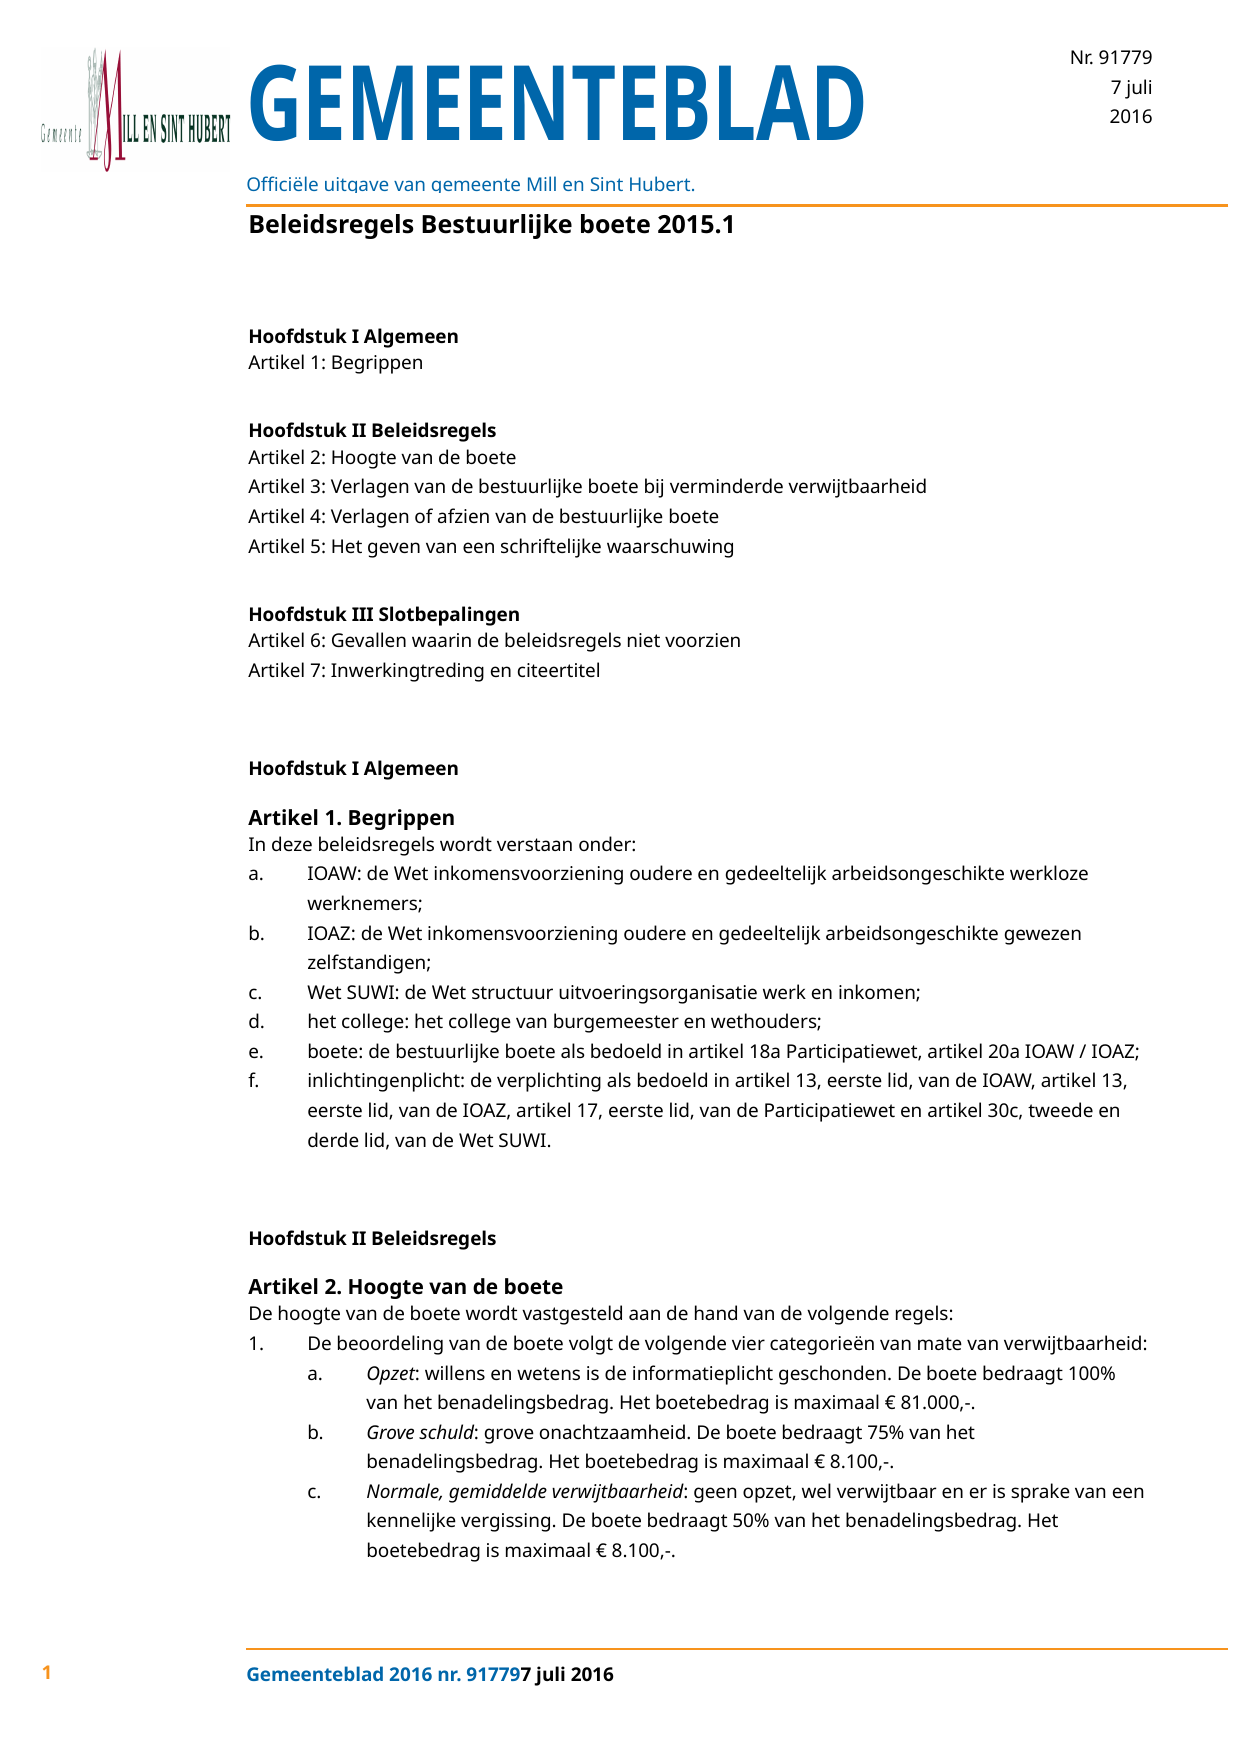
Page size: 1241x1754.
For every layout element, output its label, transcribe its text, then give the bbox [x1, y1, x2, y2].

list boete: de bestuurlijke boete als bedoeld in artikel 18a Participatiewet, artikel 20a IOAW / IOAZ; [248, 1038, 1152, 1064]
text Hoofdstuk II Beleidsregels [248, 1223, 1152, 1251]
text Beleidsregels Bestuurlijke boete 2015.1 [248, 207, 1152, 241]
text Artikel 2. Hoogte van de boete [248, 1272, 1152, 1301]
text Artikel 6: Gevallen waarin de beleidsregels niet voorzien [248, 628, 1152, 653]
text Artikel 7: Inwerkingtreding en citeertitel [248, 657, 1152, 683]
text Hoofdstuk I Algemeen [248, 753, 1152, 782]
text Artikel 3: Verlagen van de bestuurlijke boete bij verminderde verwijtbaarheid [248, 474, 1152, 499]
text Artikel 2: Hoogte van de boete [248, 444, 1152, 470]
list inlichtingenplicht: de verplichting als bedoeld in artikel 13, eerste lid, van de IOAW, artikel 13, eerste lid, van de IOAZ, artikel 17, eerste lid, van de Participatiewet en artikel 30c, tweede en derde lid, van de Wet SUWI. [248, 1068, 1152, 1153]
text Artikel 5: Het geven van een schriftelijke waarschuwing [248, 533, 1152, 558]
text Hoofdstuk III Slotbepalingen [248, 599, 1152, 628]
text Artikel 1: Begrippen [248, 349, 1152, 375]
list Opzet: willens en wetens is de informatieplicht geschonden. De boete bedraagt 100% van het benadelingsbedrag. Het boetebedrag is maximaal € 81.000,-. [307, 1360, 1152, 1415]
text Hoofdstuk II Beleidsregels [248, 416, 1152, 444]
list De beoordeling van de boete volgt de volgende vier categorieën van mate van verwijtbaarheid: [248, 1330, 1152, 1356]
text Artikel 4: Verlagen of afzien van de bestuurlijke boete [248, 503, 1152, 529]
list Grove schuld: grove onachtzaamheid. De boete bedraagt 75% van het benadelingsbedrag. Het boetebedrag is maximaal € 8.100,-. [307, 1419, 1152, 1474]
list IOAZ: de Wet inkomensvoorziening oudere en gedeeltelijk arbeidsongeschikte gewezen zelfstandigen; [248, 920, 1152, 975]
text De hoogte van de boete wordt vastgesteld aan de hand van de volgende regels: [248, 1301, 1152, 1326]
list het college: het college van burgemeester en wethouders; [248, 1008, 1152, 1034]
list IOAW: de Wet inkomensvoorziening oudere en gedeeltelijk arbeidsongeschikte werkloze werknemers; [248, 861, 1152, 916]
picture [41, 47, 231, 172]
text Artikel 1. Begrippen [248, 803, 1152, 831]
list Normale, gemiddelde verwijtbaarheid: geen opzet, wel verwijtbaar en er is sprake van een kennelijke vergissing. De boete bedraagt 50% van het benadelingsbedrag. Het boetebedrag is maximaal € 8.100,-. [307, 1478, 1152, 1563]
text In deze beleidsregels wordt verstaan onder: [248, 831, 1152, 857]
list Wet SUWI: de Wet structuur uitvoeringsorganisatie werk en inkomen; [248, 979, 1152, 1005]
text Hoofdstuk I Algemeen [248, 321, 1152, 349]
